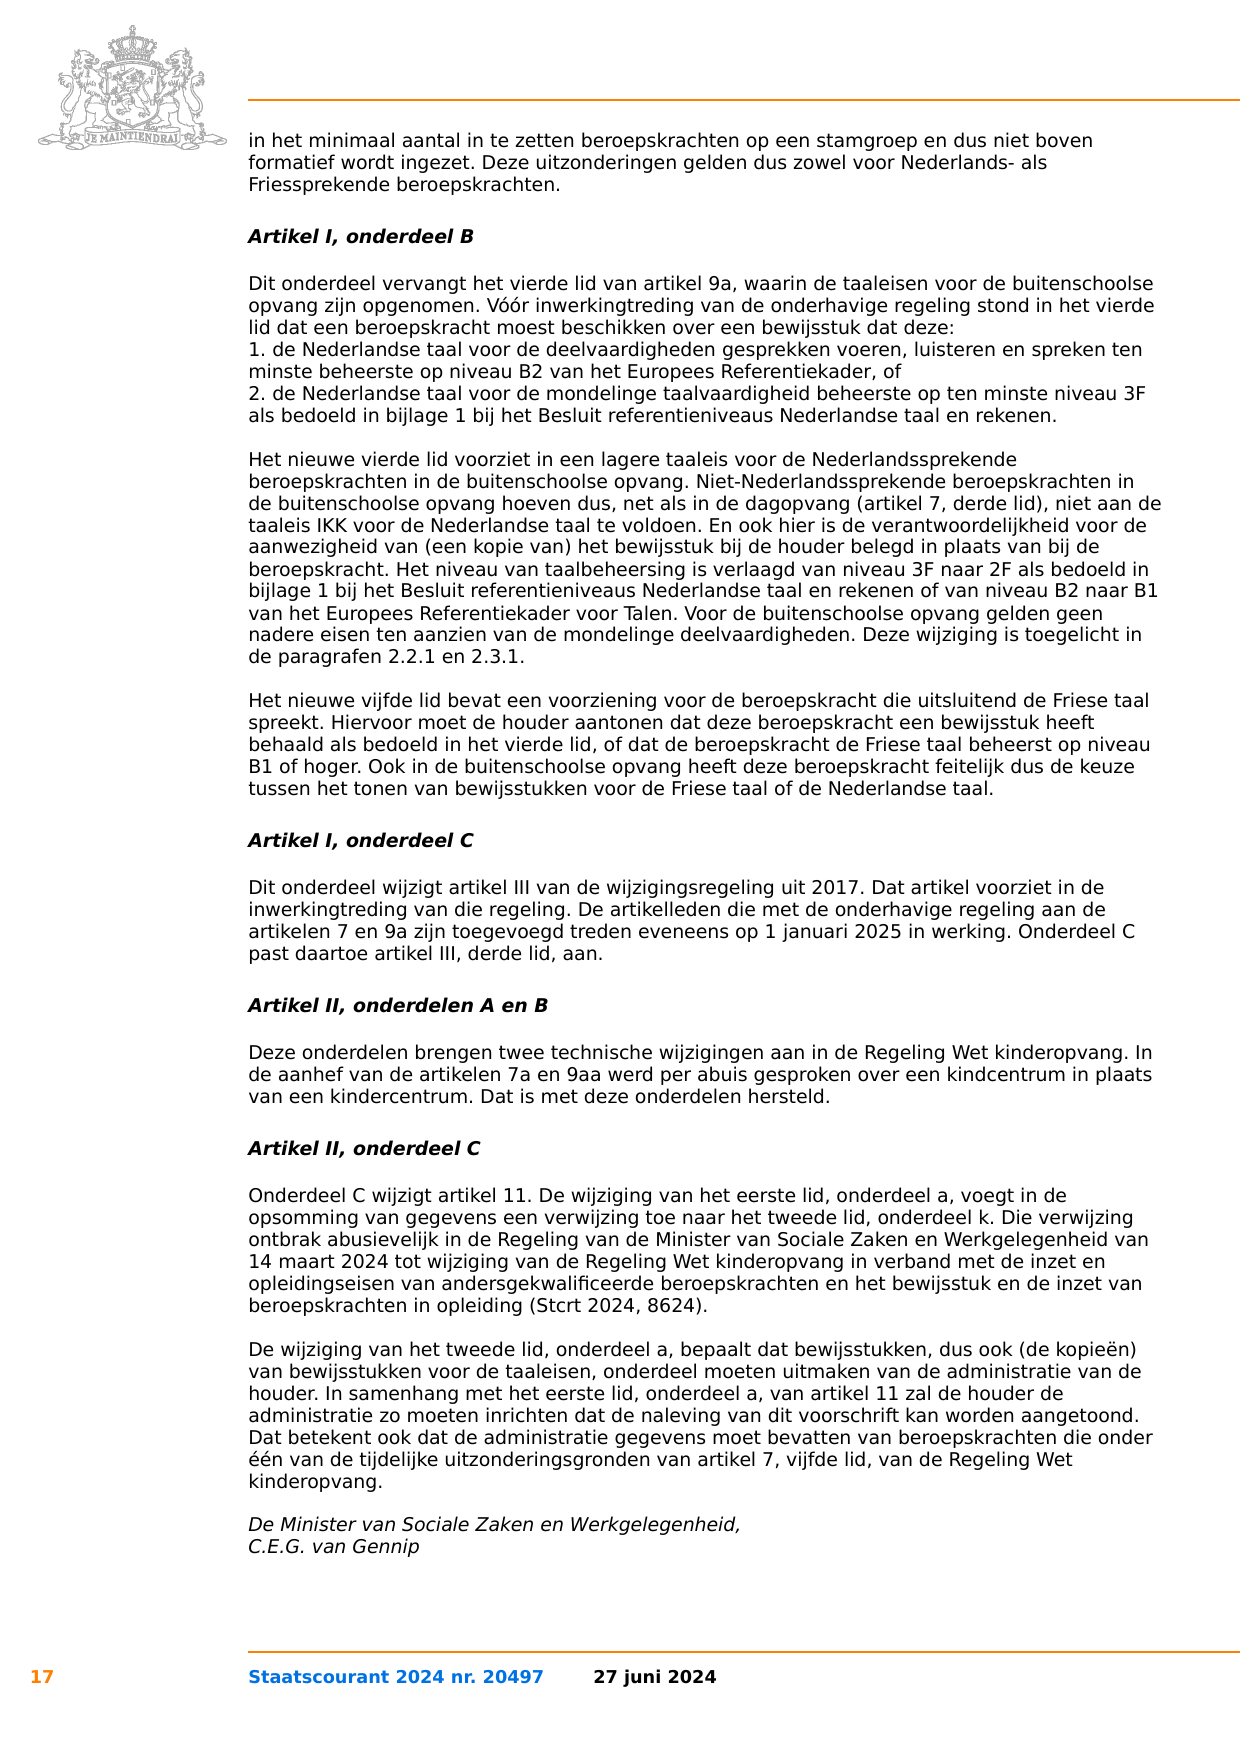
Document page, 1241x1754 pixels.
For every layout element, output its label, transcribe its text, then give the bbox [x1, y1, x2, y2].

text Het nieuwe vierde lid voorziet in een lagere taaleis voor de Nederlandssprekende beroepskrachten in de buitenschoolse opvang. Niet-Nederlandssprekende beroepskrachten in de buitenschoolse opvang hoeven dus, net als in de dagopvang (artikel 7, derde lid), niet aan de taaleis IKK voor de Nederlandse taal te voldoen. En ook hier is de verantwoordelijkheid voor de aanwezigheid van (een kopie van) het bewijsstuk bij de houder belegd in plaats van bij de beroepskracht. Het niveau van taalbeheersing is verlaagd van niveau 3F naar 2F als bedoeld in bijlage 1 bij het Besluit referentieniveaus Nederlandse taal en rekenen of van niveau B2 naar B1 van het Europees Referentiekader voor Talen. Voor de buitenschoolse opvang gelden geen nadere eisen ten aanzien van de mondelinge deelvaardigheden. Deze wijziging is toegelicht in de paragrafen 2.2.1 en 2.3.1. [248, 448, 1163, 668]
text Onderdeel C wijzigt artikel 11. De wijziging van het eerste lid, onderdeel a, voegt in de opsomming van gegevens een verwijzing toe naar het tweede lid, onderdeel k. Die verwijzing ontbrak abusievelijk in de Regeling van de Minister van Sociale Zaken en Werkgelegenheid van 14 maart 2024 tot wijziging van de Regeling Wet kinderopvang in verband met de inzet en opleidingseisen van andersgekwalificeerde beroepskrachten en het bewijsstuk en de inzet van beroepskrachten in opleiding (Stcrt 2024, 8624). [248, 1185, 1163, 1317]
text Het nieuwe vijfde lid bevat een voorziening voor de beroepskracht die uitsluitend de Friese taal spreekt. Hiervoor moet de houder aantonen dat deze beroepskracht een bewijsstuk heeft behaald als bedoeld in het vierde lid, of dat de beroepskracht de Friese taal beheerst op niveau B1 of hoger. Ook in de buitenschoolse opvang heeft deze beroepskracht feitelijk dus de keuze tussen het tonen van bewijsstukken voor de Friese taal of de Nederlandse taal. [248, 690, 1163, 800]
subtitle Artikel II, onderdeel C [248, 1138, 1163, 1160]
text De Minister van Sociale Zaken en Werkgelegenheid, C.E.G. van Gennip [248, 1514, 1163, 1558]
text 1. de Nederlandse taal voor de deelvaardigheden gesprekken voeren, luisteren en spreken ten minste beheerste op niveau B2 van het Europees Referentiekader, of [248, 339, 1163, 383]
text De wijziging van het tweede lid, onderdeel a, bepaalt dat bewijsstukken, dus ook (de kopieën) van bewijsstukken voor de taaleisen, onderdeel moeten uitmaken van de administratie van de houder. In samenhang met het eerste lid, onderdeel a, van artikel 11 zal de houder de administratie zo moeten inrichten dat de naleving van dit voorschrift kan worden aangetoond. Dat betekent ook dat de administratie gegevens moet bevatten van beroepskrachten die onder één van de tijdelijke uitzonderingsgronden van artikel 7, vijfde lid, van de Regeling Wet kinderopvang. [248, 1339, 1163, 1492]
text 2. de Nederlandse taal voor de mondelinge taalvaardigheid beheerste op ten minste niveau 3F als bedoeld in bijlage 1 bij het Besluit referentieniveaus Nederlandse taal en rekenen. [248, 383, 1163, 427]
picture [38, 25, 227, 150]
subtitle Artikel I, onderdeel B [248, 226, 1163, 248]
text Dit onderdeel wijzigt artikel III van de wijzigingsregeling uit 2017. Dat artikel voorziet in de inwerkingtreding van die regeling. De artikelleden die met de onderhavige regeling aan de artikelen 7 en 9a zijn toegevoegd treden eveneens op 1 januari 2025 in werking. Onderdeel C past daartoe artikel III, derde lid, aan. [248, 877, 1163, 965]
subtitle Artikel II, onderdelen A en B [248, 995, 1163, 1017]
text in het minimaal aantal in te zetten beroepskrachten op een stamgroep en dus niet boven formatief wordt ingezet. Deze uitzonderingen gelden dus zowel voor Nederlands- als Friessprekende beroepskrachten. [248, 130, 1163, 196]
text Deze onderdelen brengen twee technische wijzigingen aan in de Regeling Wet kinderopvang. In de aanhef van de artikelen 7a en 9aa werd per abuis gesproken over een kindcentrum in plaats van een kindercentrum. Dat is met deze onderdelen hersteld. [248, 1042, 1163, 1108]
subtitle Artikel I, onderdeel C [248, 830, 1163, 852]
text Dit onderdeel vervangt het vierde lid van artikel 9a, waarin de taaleisen voor de buitenschoolse opvang zijn opgenomen. Vóór inwerkingtreding van de onderhavige regeling stond in het vierde lid dat een beroepskracht moest beschikken over een bewijsstuk dat deze: [248, 273, 1163, 339]
